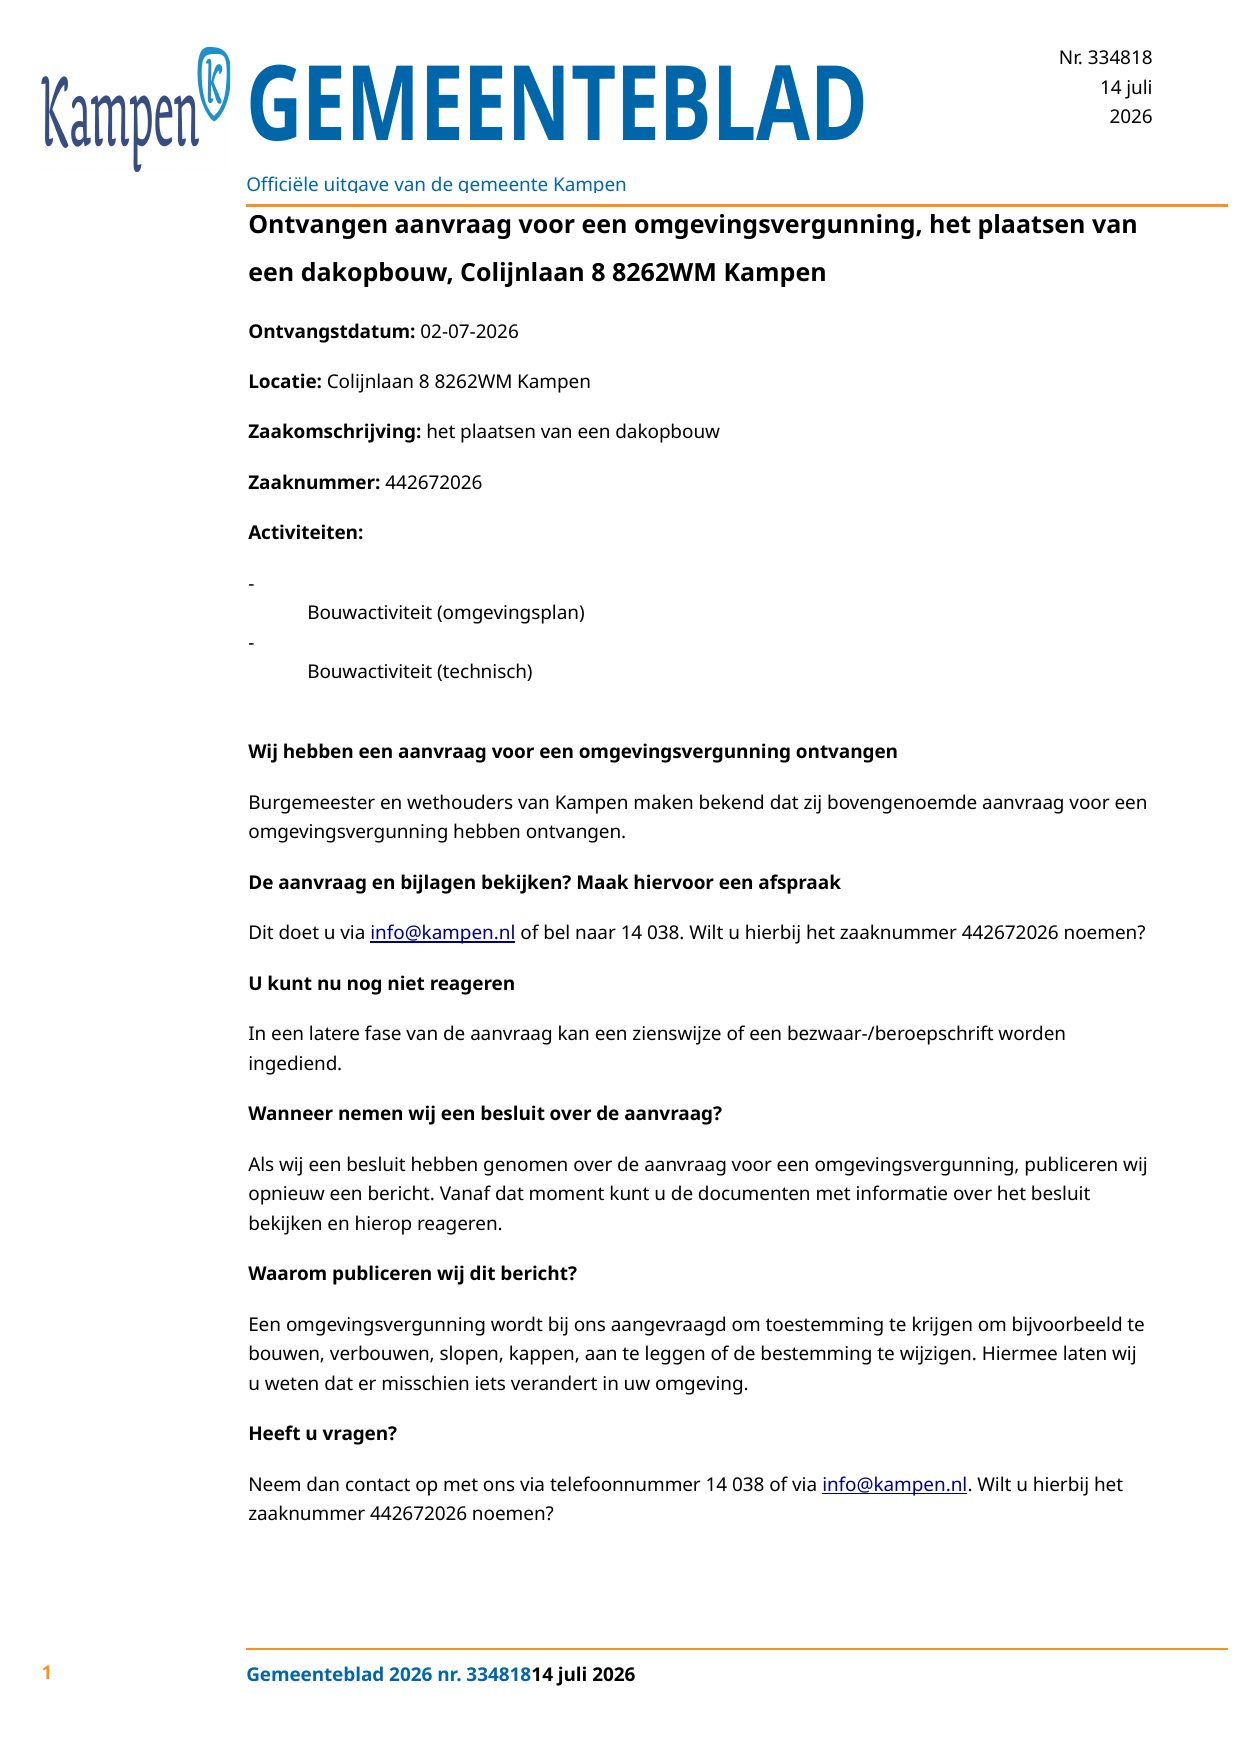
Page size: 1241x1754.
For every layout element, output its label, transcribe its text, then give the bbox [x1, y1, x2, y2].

text Een omgevingsvergunning wordt bij ons aangevraagd om toestemming te krijgen om bijvoorbeeld te bouwen, verbouwen, slopen, kappen, aan te leggen of de bestemming te wijzigen. Hiermee laten wij u weten dat er misschien iets verandert in uw omgeving. [248, 1311, 1152, 1396]
text Als wij een besluit hebben genomen over de aanvraag voor een omgevingsvergunning, publiceren wij opnieuw een bericht. Vanaf dat moment kunt u de documenten met informatie over het besluit bekijken en hierop reageren. [248, 1151, 1152, 1236]
text Wanneer nemen wij een besluit over de aanvraag? [248, 1100, 1152, 1126]
text Wij hebben een aanvraag voor een omgevingsvergunning ontvangen [248, 739, 1152, 764]
text Locatie: Colijnlaan 8 8262WM Kampen [248, 368, 1152, 394]
text In een latere fase van de aanvraag kan een zienswijze of een bezwaar-/beroepschrift worden ingediend. [248, 1020, 1152, 1076]
text Burgemeester en wethouders van Kampen maken bekend dat zij bovengenoemde aanvraag voor een omgevingsvergunning hebben ontvangen. [248, 789, 1152, 844]
text De aanvraag en bijlagen bekijken? Maak hiervoor een afspraak [248, 869, 1152, 895]
text Neem dan contact op met ons via telefoonnummer 14 038 of via info@kampen.nl. Wilt u hierbij het zaaknummer 442672026 noemen? [248, 1471, 1152, 1526]
text U kunt nu nog niet reageren [248, 970, 1152, 996]
list Bouwactiviteit (technisch) [248, 659, 1152, 684]
text Ontvangstdatum: 02-07-2026 [248, 318, 1152, 344]
text Zaakomschrijving: het plaatsen van een dakopbouw [248, 419, 1152, 444]
text Dit doet u via info@kampen.nl of bel naar 14 038. Wilt u hierbij het zaaknummer 442672026 noemen? [248, 919, 1152, 945]
list Bouwactiviteit (omgevingsplan) [248, 599, 1152, 625]
picture [41, 47, 231, 172]
text Ontvangen aanvraag voor een omgevingsvergunning, het plaatsen van een dakopbouw, Colijnlaan 8 8262WM Kampen [248, 207, 1152, 288]
text Heeft u vragen? [248, 1420, 1152, 1446]
text Activiteiten: [248, 519, 1152, 545]
text Waarom publiceren wij dit bericht? [248, 1260, 1152, 1286]
text Zaaknummer: 442672026 [248, 469, 1152, 495]
